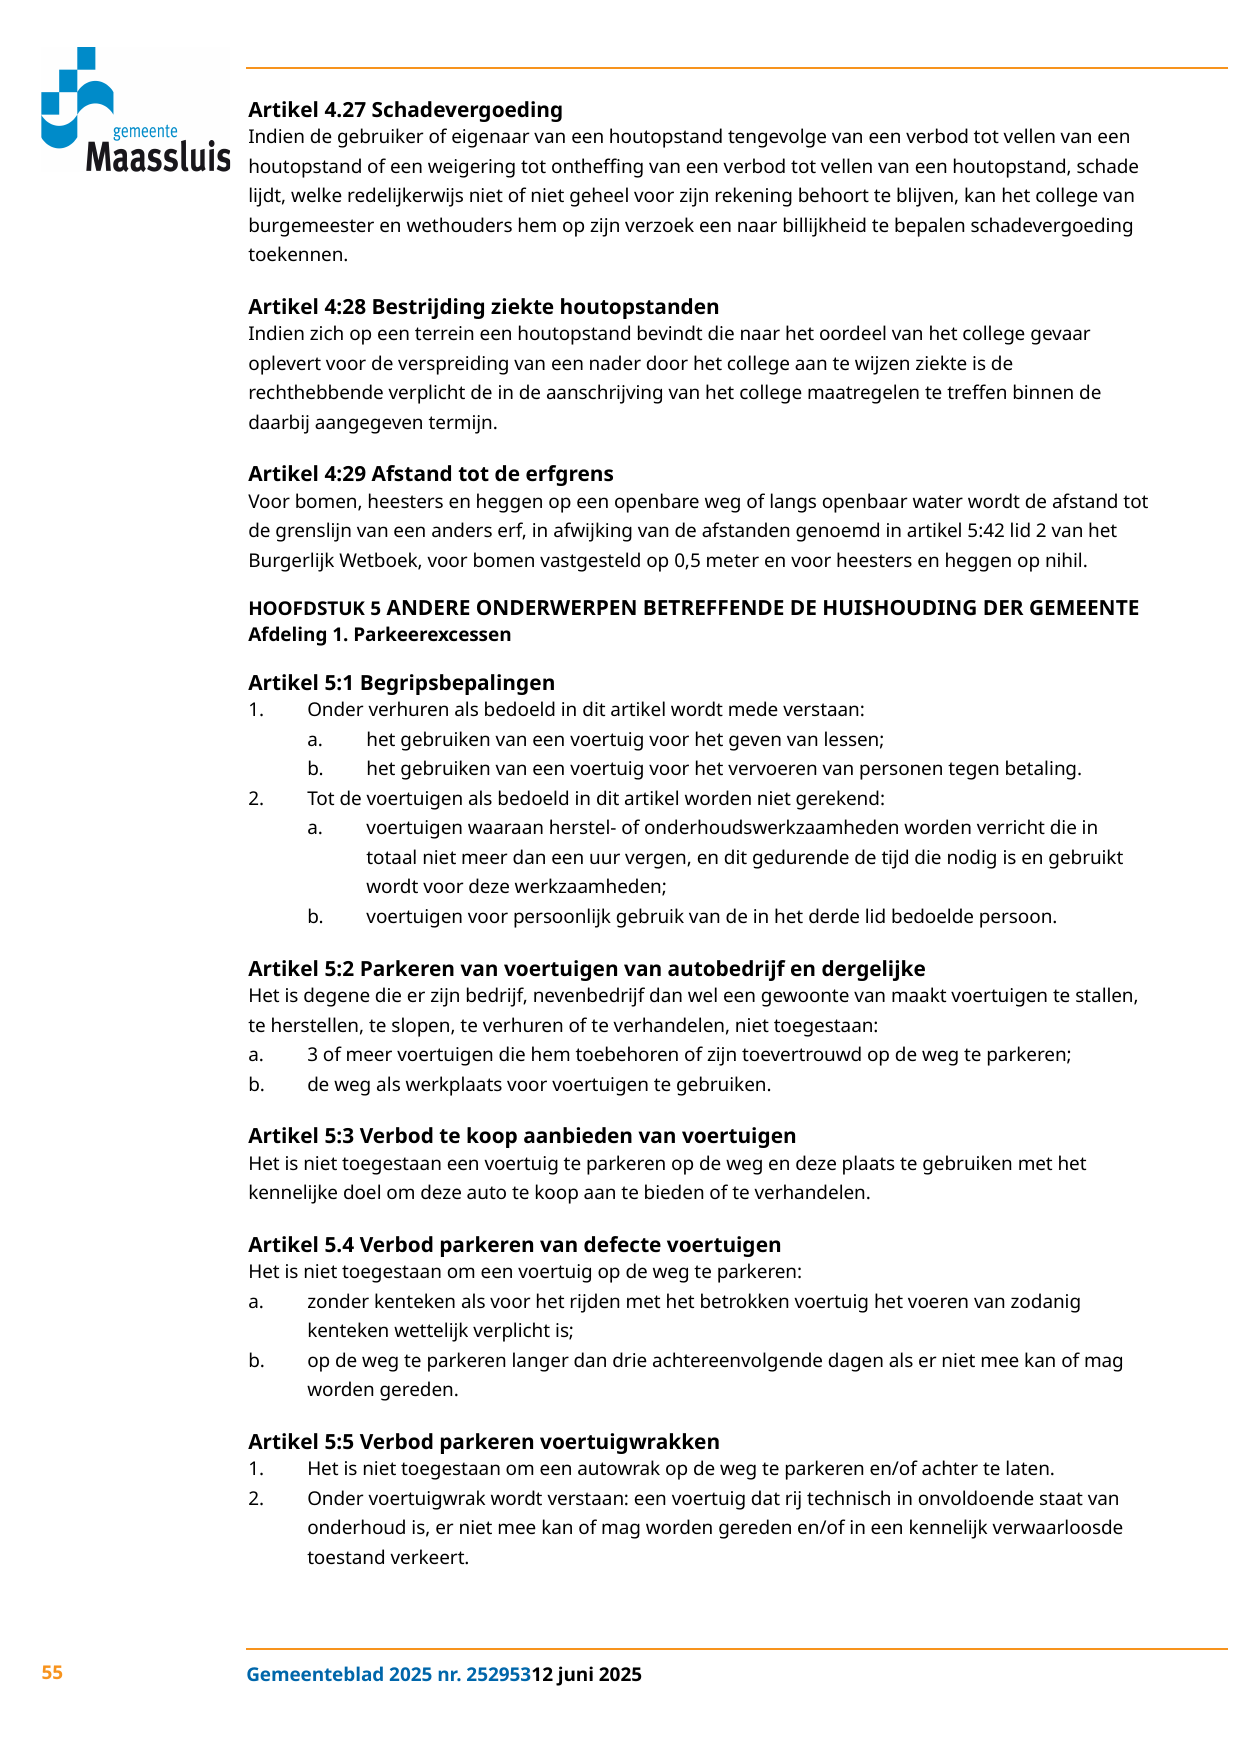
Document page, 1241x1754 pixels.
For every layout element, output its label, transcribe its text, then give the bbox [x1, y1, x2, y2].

list Onder verhuren als bedoeld in dit artikel wordt mede verstaan: [248, 696, 1152, 722]
text Afdeling 1. Parkeerexcessen [248, 621, 1152, 647]
list zonder kenteken als voor het rijden met het betrokken voertuig het voeren van zodanig kenteken wettelijk verplicht is; [248, 1288, 1152, 1343]
text Artikel 4:28 Bestrijding ziekte houtopstanden [248, 292, 1152, 320]
text Artikel 5.4 Verbod parkeren van defecte voertuigen [248, 1230, 1152, 1258]
text Indien de gebruiker of eigenaar van een houtopstand tengevolge van een verbod tot vellen van een houtopstand of een weigering tot ontheffing van een verbod tot vellen van een houtopstand, schade lijdt, welke redelijkerwijs niet of niet geheel voor zijn rekening behoort te blijven, kan het college van burgemeester en wethouders hem op zijn verzoek een naar billijkheid te bepalen schadevergoeding toekennen. [248, 123, 1152, 267]
text Indien zich op een terrein een houtopstand bevindt die naar het oordeel van het college gevaar oplevert voor de verspreiding van een nader door het college aan te wijzen ziekte is de rechthebbende verplicht de in de aanschrijving van het college maatregelen te treffen binnen de daarbij aangegeven termijn. [248, 320, 1152, 435]
text Voor bomen, heesters en heggen op een openbare weg of langs openbaar water wordt de afstand tot de grenslijn van een anders erf, in afwijking van de afstanden genoemd in artikel 5:42 lid 2 van het Burgerlijk Wetboek, voor bomen vastgesteld op 0,5 meter en voor heesters en heggen op nihil. [248, 488, 1152, 573]
list Het is niet toegestaan om een autowrak op de weg te parkeren en/of achter te laten. [248, 1455, 1152, 1481]
text Het is degene die er zijn bedrijf, nevenbedrijf dan wel een gewoonte van maakt voertuigen te stallen, te herstellen, te slopen, te verhuren of te verhandelen, niet toegestaan: [248, 982, 1152, 1037]
list het gebruiken van een voertuig voor het geven van lessen; [307, 726, 1152, 752]
list Tot de voertuigen als bedoeld in dit artikel worden niet gerekend: [248, 785, 1152, 811]
list het gebruiken van een voertuig voor het vervoeren van personen tegen betaling. [307, 755, 1152, 781]
text Artikel 4.27 Schadevergoeding [248, 95, 1152, 123]
list op de weg te parkeren langer dan drie achtereenvolgende dagen als er niet mee kan of mag worden gereden. [248, 1347, 1152, 1402]
list voertuigen voor persoonlijk gebruik van de in het derde lid bedoelde persoon. [307, 903, 1152, 929]
list de weg als werkplaats voor voertuigen te gebruiken. [248, 1071, 1152, 1097]
text Artikel 5:1 Begripsbepalingen [248, 668, 1152, 696]
text Het is niet toegestaan om een voertuig op de weg te parkeren: [248, 1258, 1152, 1284]
text Artikel 4:29 Afstand tot de erfgrens [248, 459, 1152, 488]
text Artikel 5:5 Verbod parkeren voertuigwrakken [248, 1427, 1152, 1455]
list Onder voertuigwrak wordt verstaan: een voertuig dat rij technisch in onvoldoende staat van onderhoud is, er niet mee kan of mag worden gereden en/of in een kennelijk verwaarloosde toestand verkeert. [248, 1485, 1152, 1570]
text Het is niet toegestaan een voertuig te parkeren op de weg en deze plaats te gebruiken met het kennelijke doel om deze auto te koop aan te bieden of te verhandelen. [248, 1150, 1152, 1205]
text HOOFDSTUK 5 ANDERE ONDERWERPEN BETREFFENDE DE HUISHOUDING DER GEMEENTE [248, 593, 1152, 621]
picture [41, 47, 231, 172]
text Artikel 5:2 Parkeren van voertuigen van autobedrijf en dergelijke [248, 954, 1152, 982]
picture [41, 47, 77, 92]
list 3 of meer voertuigen die hem toebehoren of zijn toevertrouwd op de weg te parkeren; [248, 1041, 1152, 1067]
text Artikel 5:3 Verbod te koop aanbieden van voertuigen [248, 1121, 1152, 1150]
list voertuigen waaraan herstel- of onderhoudswerkzaamheden worden verricht die in totaal niet meer dan een uur vergen, en dit gedurende de tijd die nodig is en gebruikt wordt voor deze werkzaamheden; [307, 814, 1152, 899]
